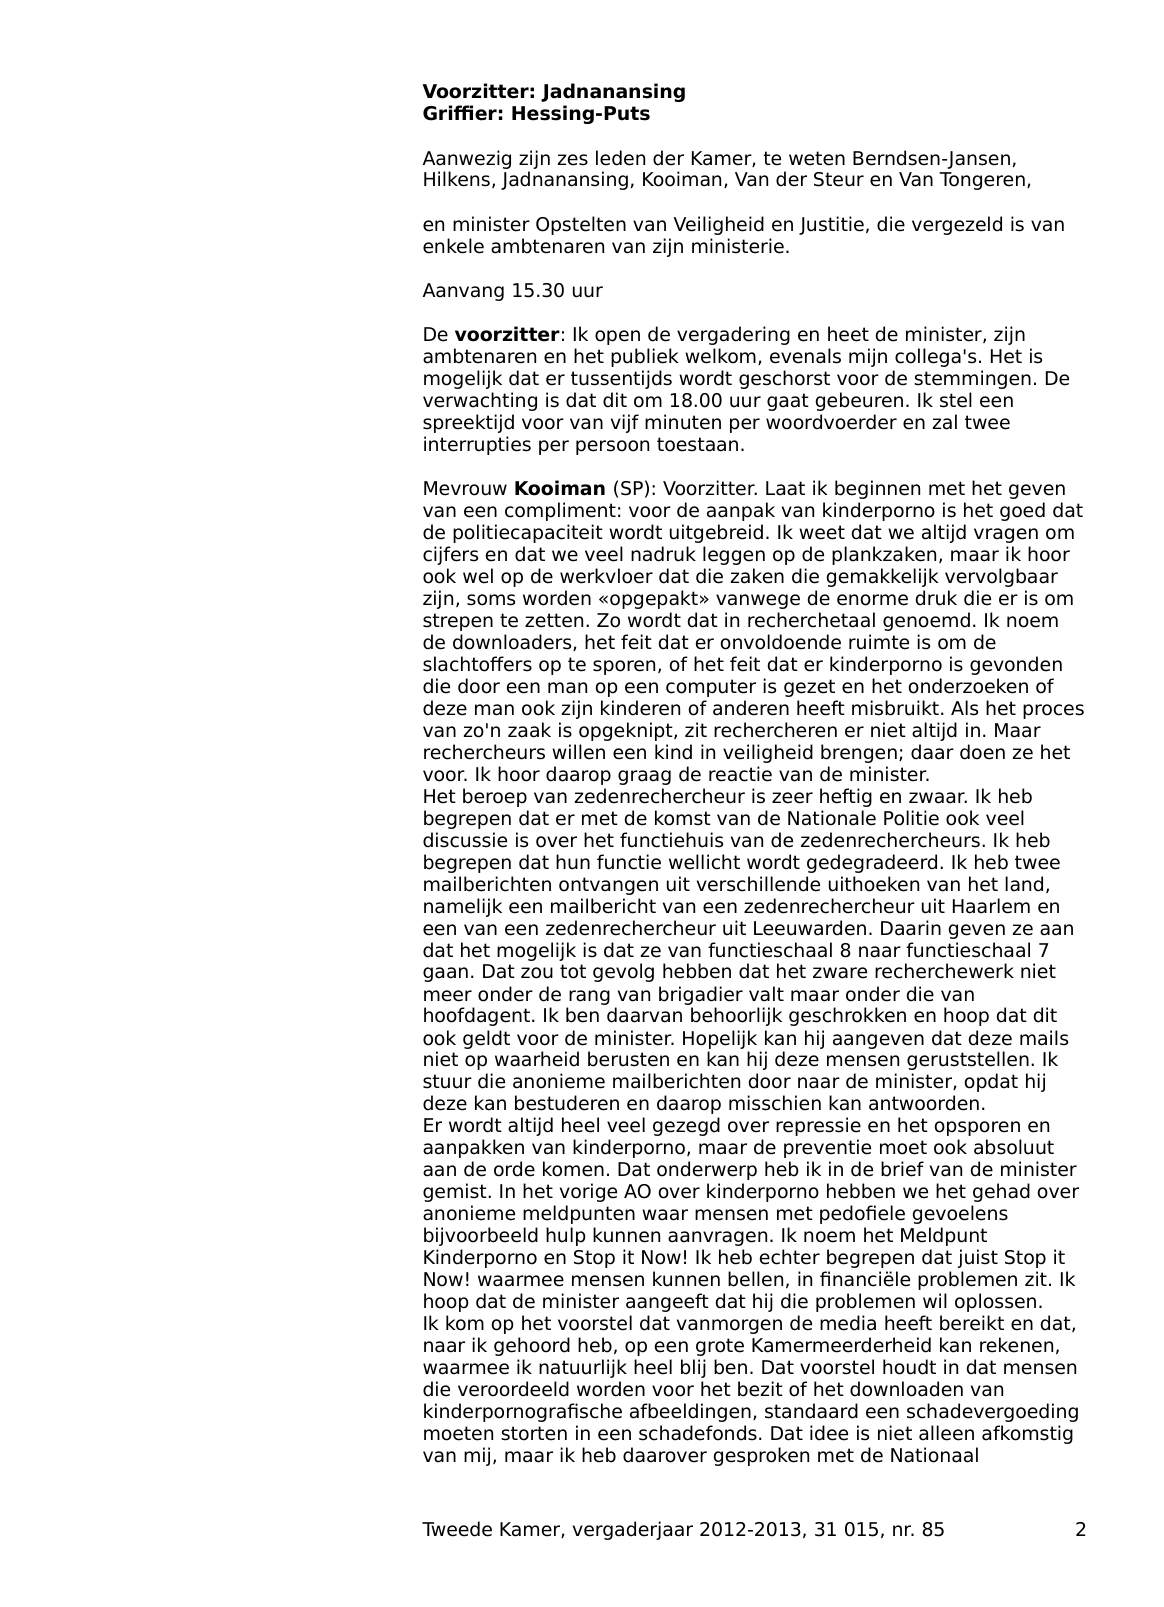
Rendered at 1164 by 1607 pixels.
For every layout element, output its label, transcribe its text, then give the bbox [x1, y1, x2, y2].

text en minister Opstelten van Veiligheid en Justitie, die vergezeld is van enkele ambtenaren van zijn ministerie. [422, 213, 1087, 257]
text Voorzitter: Jadnanansing [422, 81, 1087, 103]
text De voorzitter: Ik open de vergadering en heet de minister, zijn ambtenaren en het publiek welkom, evenals mijn collega's. Het is mogelijk dat er tussentijds wordt geschorst voor de stemmingen. De verwachting is dat dit om 18.00 uur gaat gebeuren. Ik stel een spreektijd voor van vijf minuten per woordvoerder en zal twee interrupties per persoon toestaan. [422, 324, 1087, 456]
text Ik kom op het voorstel dat vanmorgen de media heeft bereikt en dat, naar ik gehoord heb, op een grote Kamermeerderheid kan rekenen, waarmee ik natuurlijk heel blij ben. Dat voorstel houdt in dat mensen die veroordeeld worden voor het bezit of het downloaden van kinderpornografische afbeeldingen, standaard een schadevergoeding moeten storten in een schadefonds. Dat idee is niet alleen afkomstig van mij, maar ik heb daarover gesproken met de Nationaal [422, 1313, 1087, 1467]
text Griffier: Hessing-Puts [422, 103, 1087, 125]
text Aanvang 15.30 uur [422, 280, 1087, 302]
text Er wordt altijd heel veel gezegd over repressie en het opsporen en aanpakken van kinderporno, maar de preventie moet ook absoluut aan de orde komen. Dat onderwerp heb ik in de brief van de minister gemist. In het vorige AO over kinderporno hebben we het gehad over anonieme meldpunten waar mensen met pedofiele gevoelens bijvoorbeeld hulp kunnen aanvragen. Ik noem het Meldpunt Kinderporno en Stop it Now! Ik heb echter begrepen dat juist Stop it Now! waarmee mensen kunnen bellen, in financiële problemen zit. Ik hoop dat de minister aangeeft dat hij die problemen wil oplossen. [422, 1115, 1087, 1313]
text Mevrouw Kooiman (SP): Voorzitter. Laat ik beginnen met het geven van een compliment: voor de aanpak van kinderporno is het goed dat de politiecapaciteit wordt uitgebreid. Ik weet dat we altijd vragen om cijfers en dat we veel nadruk leggen op de plankzaken, maar ik hoor ook wel op de werkvloer dat die zaken die gemakkelijk vervolgbaar zijn, soms worden «opgepakt» vanwege de enorme druk die er is om strepen te zetten. Zo wordt dat in recherchetaal genoemd. Ik noem de downloaders, het feit dat er onvoldoende ruimte is om de slachtoffers op te sporen, of het feit dat er kinderporno is gevonden die door een man op een computer is gezet en het onderzoeken of deze man ook zijn kinderen of anderen heeft misbruikt. Als het proces van zo'n zaak is opgeknipt, zit rechercheren er niet altijd in. Maar rechercheurs willen een kind in veiligheid brengen; daar doen ze het voor. Ik hoor daarop graag de reactie van de minister. [422, 478, 1087, 786]
text Aanwezig zijn zes leden der Kamer, te weten Berndsen-Jansen, Hilkens, Jadnanansing, Kooiman, Van der Steur en Van Tongeren, [422, 147, 1087, 191]
text Het beroep van zedenrechercheur is zeer heftig en zwaar. Ik heb begrepen dat er met de komst van de Nationale Politie ook veel discussie is over het functiehuis van de zedenrechercheurs. Ik heb begrepen dat hun functie wellicht wordt gedegradeerd. Ik heb twee mailberichten ontvangen uit verschillende uithoeken van het land, namelijk een mailbericht van een zedenrechercheur uit Haarlem en een van een zedenrechercheur uit Leeuwarden. Daarin geven ze aan dat het mogelijk is dat ze van functieschaal 8 naar functieschaal 7 gaan. Dat zou tot gevolg hebben dat het zware recherchewerk niet meer onder de rang van brigadier valt maar onder die van hoofdagent. Ik ben daarvan behoorlijk geschrokken en hoop dat dit ook geldt voor de minister. Hopelijk kan hij aangeven dat deze mails niet op waarheid berusten en kan hij deze mensen geruststellen. Ik stuur die anonieme mailberichten door naar de minister, opdat hij deze kan bestuderen en daarop misschien kan antwoorden. [422, 786, 1087, 1115]
